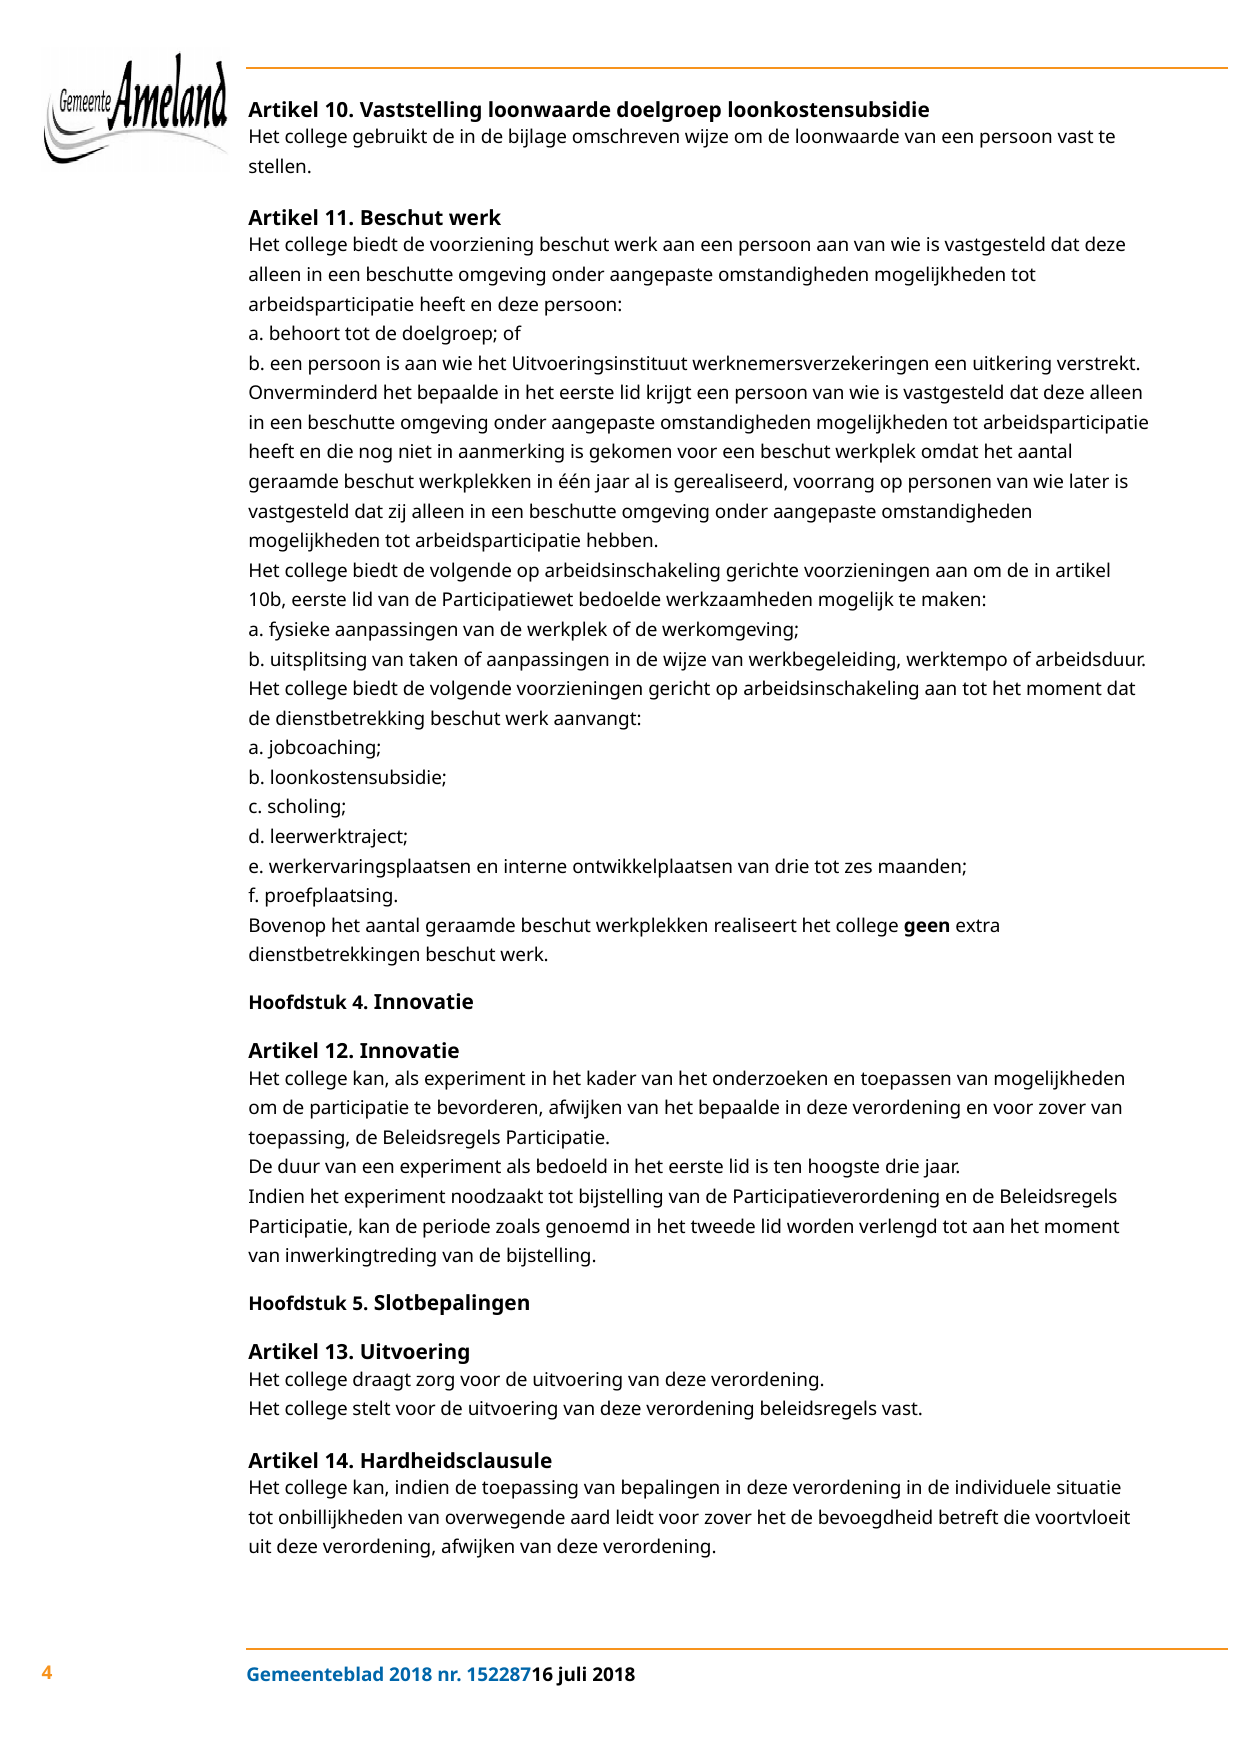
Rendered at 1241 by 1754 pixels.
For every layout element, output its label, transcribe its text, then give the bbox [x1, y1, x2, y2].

text Artikel 14. Hardheidsclausule [248, 1446, 1152, 1474]
text Bovenop het aantal geraamde beschut werkplekken realiseert het college geen extra dienstbetrekkingen beschut werk. [248, 912, 1152, 967]
text Artikel 12. Innovatie [248, 1037, 1152, 1065]
text a. fysieke aanpassingen van de werkplek of de werkomgeving; [248, 616, 1152, 642]
text Artikel 11. Beschut werk [248, 203, 1152, 232]
text c. scholing; [248, 794, 1152, 819]
text a. behoort tot de doelgroep; of [248, 320, 1152, 346]
text Artikel 10. Vaststelling loonwaarde doelgroep loonkostensubsidie [248, 95, 1152, 123]
text Het college stelt voor de uitvoering van deze verordening beleidsregels vast. [248, 1395, 1152, 1421]
text Het college biedt de volgende voorzieningen gericht op arbeidsinschakeling aan tot het moment dat de dienstbetrekking beschut werk aanvangt: [248, 675, 1152, 731]
text b. loonkostensubsidie; [248, 764, 1152, 790]
text Artikel 13. Uitvoering [248, 1337, 1152, 1366]
text Hoofdstuk 4. Innovatie [248, 987, 1152, 1016]
text Het college kan, als experiment in het kader van het onderzoeken en toepassen van mogelijkheden om de participatie te bevorderen, afwijken van het bepaalde in deze verordening en voor zover van toepassing, de Beleidsregels Participatie. [248, 1065, 1152, 1150]
picture [41, 47, 231, 172]
text De duur van een experiment als bedoeld in het eerste lid is ten hoogste drie jaar. [248, 1154, 1152, 1179]
text Indien het experiment noodzaakt tot bijstelling van de Participatieverordening en de Beleidsregels Participatie, kan de periode zoals genoemd in het tweede lid worden verlengd tot aan het moment van inwerkingtreding van de bijstelling. [248, 1183, 1152, 1268]
text Hoofdstuk 5. Slotbepalingen [248, 1288, 1152, 1317]
text Het college kan, indien de toepassing van bepalingen in deze verordening in de individuele situatie tot onbillijkheden van overwegende aard leidt voor zover het de bevoegdheid betreft die voortvloeit uit deze verordening, afwijken van deze verordening. [248, 1474, 1152, 1559]
text e. werkervaringsplaatsen en interne ontwikkelplaatsen van drie tot zes maanden; [248, 853, 1152, 879]
text Het college gebruikt de in de bijlage omschreven wijze om de loonwaarde van een persoon vast te stellen. [248, 123, 1152, 178]
text b. uitsplitsing van taken of aanpassingen in de wijze van werkbegeleiding, werktempo of arbeidsduur. [248, 646, 1152, 672]
text f. proefplaatsing. [248, 882, 1152, 908]
text a. jobcoaching; [248, 734, 1152, 760]
text b. een persoon is aan wie het Uitvoeringsinstituut werknemersverzekeringen een uitkering verstrekt. [248, 350, 1152, 376]
text Het college biedt de volgende op arbeidsinschakeling gerichte voorzieningen aan om de in artikel 10b, eerste lid van de Participatiewet bedoelde werkzaamheden mogelijk te maken: [248, 557, 1152, 612]
text Onverminderd het bepaalde in het eerste lid krijgt een persoon van wie is vastgesteld dat deze alleen in een beschutte omgeving onder aangepaste omstandigheden mogelijkheden tot arbeidsparticipatie heeft en die nog niet in aanmerking is gekomen voor een beschut werkplek omdat het aantal geraamde beschut werkplekken in één jaar al is gerealiseerd, voorrang op personen van wie later is vastgesteld dat zij alleen in een beschutte omgeving onder aangepaste omstandigheden mogelijkheden tot arbeidsparticipatie hebben. [248, 379, 1152, 553]
text d. leerwerktraject; [248, 823, 1152, 849]
text Het college draagt zorg voor de uitvoering van deze verordening. [248, 1366, 1152, 1392]
text Het college biedt de voorziening beschut werk aan een persoon aan van wie is vastgesteld dat deze alleen in een beschutte omgeving onder aangepaste omstandigheden mogelijkheden tot arbeidsparticipatie heeft en deze persoon: [248, 232, 1152, 317]
